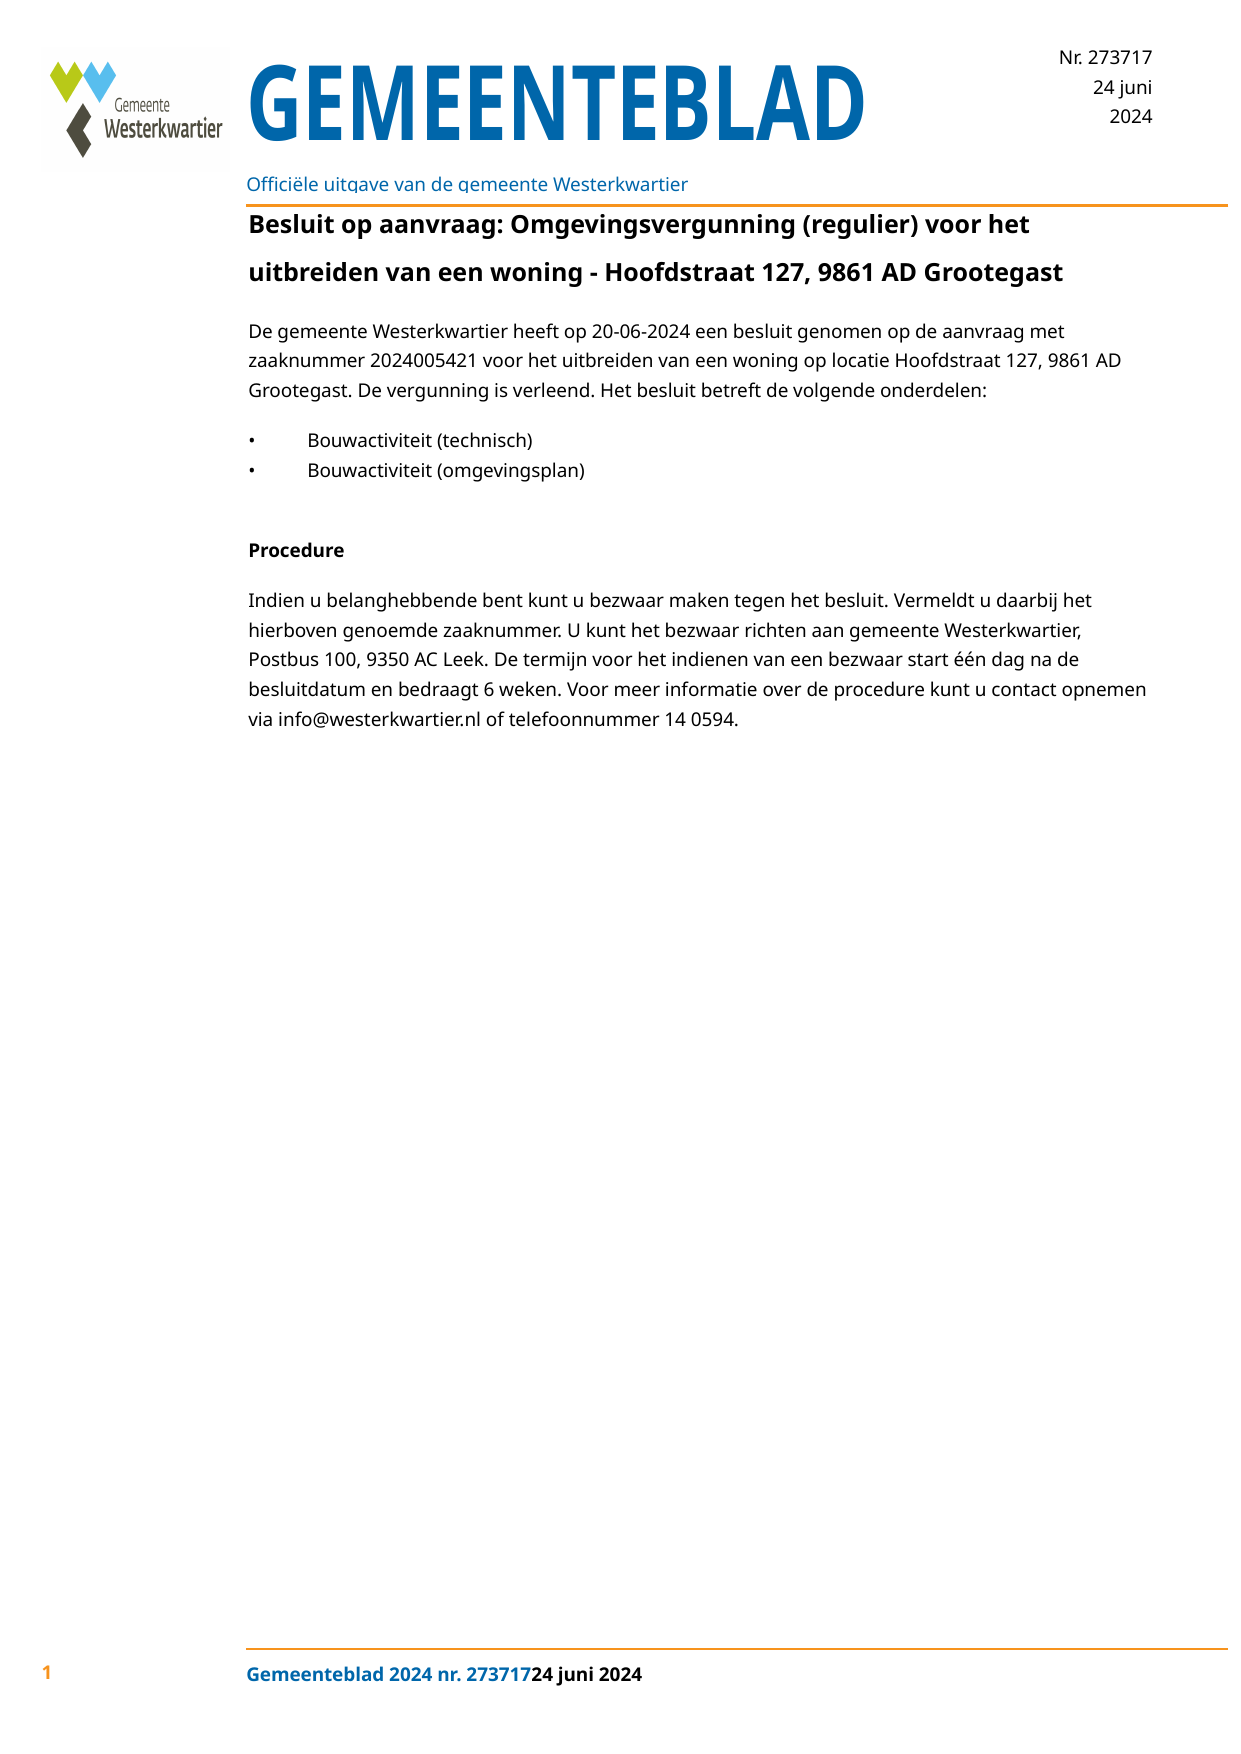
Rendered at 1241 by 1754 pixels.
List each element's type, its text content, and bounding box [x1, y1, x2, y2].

list Bouwactiviteit (technisch) [248, 427, 1152, 453]
text De gemeente Westerkwartier heeft op 20-06-2024 een besluit genomen op de aanvraag met zaaknummer 2024005421 voor het uitbreiden van een woning op locatie Hoofdstraat 127, 9861 AD Grootegast. De vergunning is verleend. Het besluit betreft de volgende onderdelen: [248, 318, 1152, 403]
text Procedure [248, 537, 1152, 563]
text Indien u belanghebbende bent kunt u bezwaar maken tegen het besluit. Vermeldt u daarbij het hierboven genoemde zaaknummer. U kunt het bezwaar richten aan gemeente Westerkwartier, Postbus 100, 9350 AC Leek. De termijn voor het indienen van een bezwaar start één dag na de besluitdatum en bedraagt 6 weken. Voor meer informatie over de procedure kunt u contact opnemen via info@westerkwartier.nl of telefoonnummer 14 0594. [248, 587, 1152, 732]
text Besluit op aanvraag: Omgevingsvergunning (regulier) voor het uitbreiden van een woning - Hoofdstraat 127, 9861 AD Grootegast [248, 207, 1152, 288]
picture [41, 47, 231, 172]
list Bouwactiviteit (omgevingsplan) [248, 457, 1152, 483]
